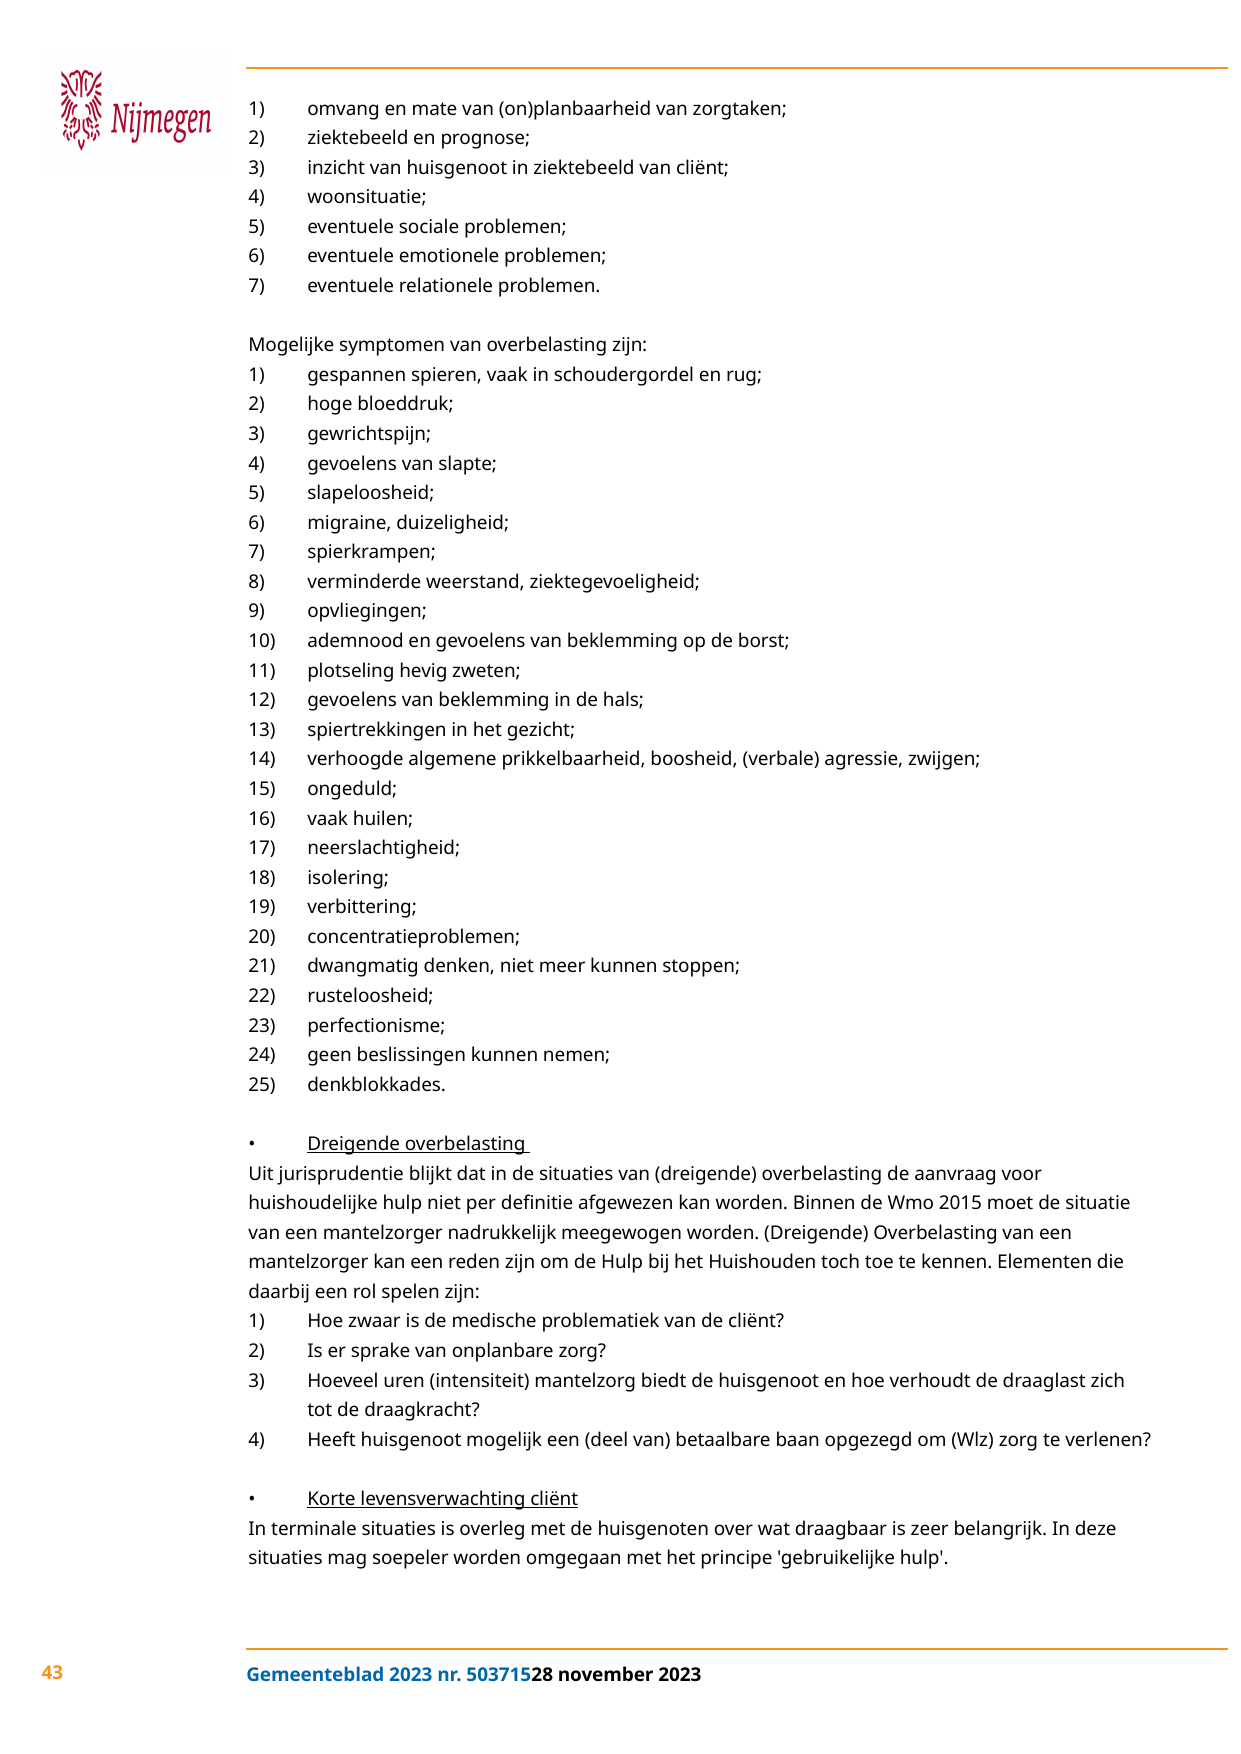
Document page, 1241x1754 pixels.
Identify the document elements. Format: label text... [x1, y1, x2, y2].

list verhoogde algemene prikkelbaarheid, boosheid, (verbale) agressie, zwijgen; [248, 746, 1152, 771]
list vaak huilen; [248, 805, 1152, 831]
list Heeft huisgenoot mogelijk een (deel van) betaalbare baan opgezegd om (Wlz) zorg te verlenen? [248, 1426, 1152, 1452]
list spierkrampen; [248, 538, 1152, 564]
list denkblokkades. [248, 1071, 1152, 1097]
list ziektebeeld en prognose; [248, 124, 1152, 150]
list concentratieproblemen; [248, 923, 1152, 949]
list perfectionisme; [248, 1012, 1152, 1038]
list gevoelens van beklemming in de hals; [248, 686, 1152, 712]
list verbittering; [248, 893, 1152, 919]
list Korte levensverwachting cliënt [248, 1485, 1152, 1511]
list Hoe zwaar is de medische problematiek van de cliënt? [248, 1308, 1152, 1333]
list migraine, duizeligheid; [248, 509, 1152, 535]
list gevoelens van slapte; [248, 450, 1152, 476]
list eventuele sociale problemen; [248, 213, 1152, 239]
text In terminale situaties is overleg met de huisgenoten over wat draagbaar is zeer belangrijk. In deze situaties mag soepeler worden omgegaan met het principe 'gebruikelijke hulp'. [248, 1515, 1152, 1570]
list geen beslissingen kunnen nemen; [248, 1041, 1152, 1067]
list gewrichtspijn; [248, 420, 1152, 446]
list gespannen spieren, vaak in schoudergordel en rug; [248, 361, 1152, 387]
list opvliegingen; [248, 598, 1152, 623]
list isolering; [248, 864, 1152, 890]
list eventuele relationele problemen. [248, 272, 1152, 298]
list Dreigende overbelasting [248, 1130, 1152, 1156]
list hoge bloeddruk; [248, 391, 1152, 416]
list spiertrekkingen in het gezicht; [248, 716, 1152, 742]
list dwangmatig denken, niet meer kunnen stoppen; [248, 953, 1152, 978]
list Is er sprake van onplanbare zorg? [248, 1337, 1152, 1363]
list ademnood en gevoelens van beklemming op de borst; [248, 627, 1152, 653]
list omvang en mate van (on)planbaarheid van zorgtaken; [248, 95, 1152, 121]
picture [41, 47, 231, 172]
list plotseling hevig zweten; [248, 657, 1152, 683]
list Hoeveel uren (intensiteit) mantelzorg biedt de huisgenoot en hoe verhoudt de draaglast zich tot de draagkracht? [248, 1367, 1152, 1422]
list woonsituatie; [248, 183, 1152, 209]
text Uit jurisprudentie blijkt dat in de situaties van (dreigende) overbelasting de aanvraag voor huishoudelijke hulp niet per definitie afgewezen kan worden. Binnen de Wmo 2015 moet de situatie van een mantelzorger nadrukkelijk meegewogen worden. (Dreigende) Overbelasting van een mantelzorger kan een reden zijn om de Hulp bij het Huishouden toch toe te kennen. Elementen die daarbij een rol spelen zijn: [248, 1160, 1152, 1304]
list slapeloosheid; [248, 479, 1152, 505]
text Mogelijke symptomen van overbelasting zijn: [248, 331, 1152, 357]
list rusteloosheid; [248, 982, 1152, 1008]
list neerslachtigheid; [248, 834, 1152, 860]
list eventuele emotionele problemen; [248, 243, 1152, 268]
list inzicht van huisgenoot in ziektebeeld van cliënt; [248, 154, 1152, 180]
list verminderde weerstand, ziektegevoeligheid; [248, 568, 1152, 594]
list ongeduld; [248, 775, 1152, 801]
